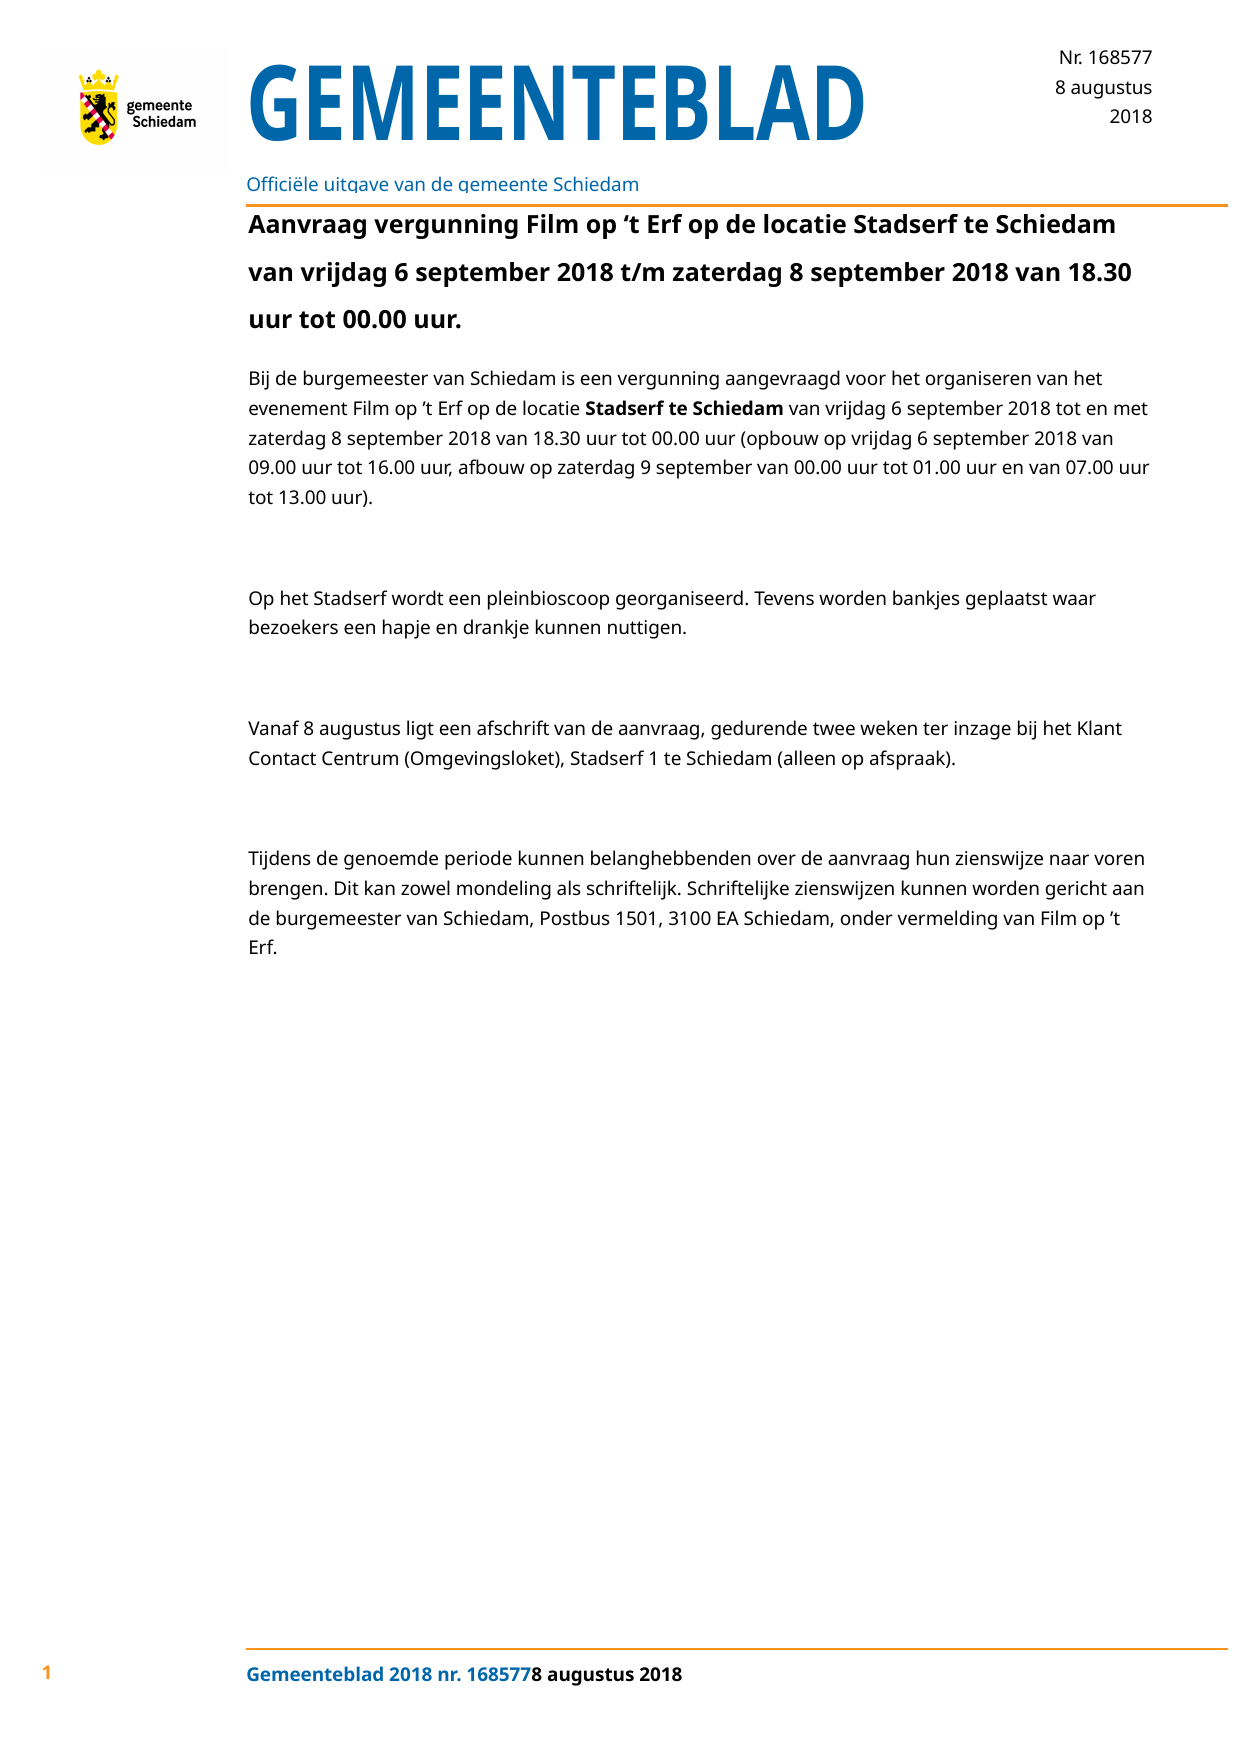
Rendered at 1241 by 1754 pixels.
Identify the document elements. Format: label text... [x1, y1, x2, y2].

text Aanvraag vergunning Film op ‘t Erf op de locatie Stadserf te Schiedam van vrijdag 6 september 2018 t/m zaterdag 8 september 2018 van 18.30 uur tot 00.00 uur. [248, 207, 1152, 336]
text Op het Stadserf wordt een pleinbioscoop georganiseerd. Tevens worden bankjes geplaatst waar bezoekers een hapje en drankje kunnen nuttigen. [248, 585, 1152, 640]
text Vanaf 8 augustus ligt een afschrift van de aanvraag, gedurende twee weken ter inzage bij het Klant Contact Centrum (Omgevingsloket), Stadserf 1 te Schiedam (alleen op afspraak). [248, 715, 1152, 770]
text Bij de burgemeester van Schiedam is een vergunning aangevraagd voor het organiseren van het evenement Film op ’t Erf op de locatie Stadserf te Schiedam van vrijdag 6 september 2018 tot en met zaterdag 8 september 2018 van 18.30 uur tot 00.00 uur (opbouw op vrijdag 6 september 2018 van 09.00 uur tot 16.00 uur, afbouw op zaterdag 9 september van 00.00 uur tot 01.00 uur en van 07.00 uur tot 13.00 uur). [248, 366, 1152, 509]
picture [41, 47, 231, 172]
text Tijdens de genoemde periode kunnen belanghebbenden over de aanvraag hun zienswijze naar voren brengen. Dit kan zowel mondeling als schriftelijk. Schriftelijke zienswijzen kunnen worden gericht aan de burgemeester van Schiedam, Postbus 1501, 3100 EA Schiedam, onder vermelding van Film op ’t Erf. [248, 846, 1152, 960]
